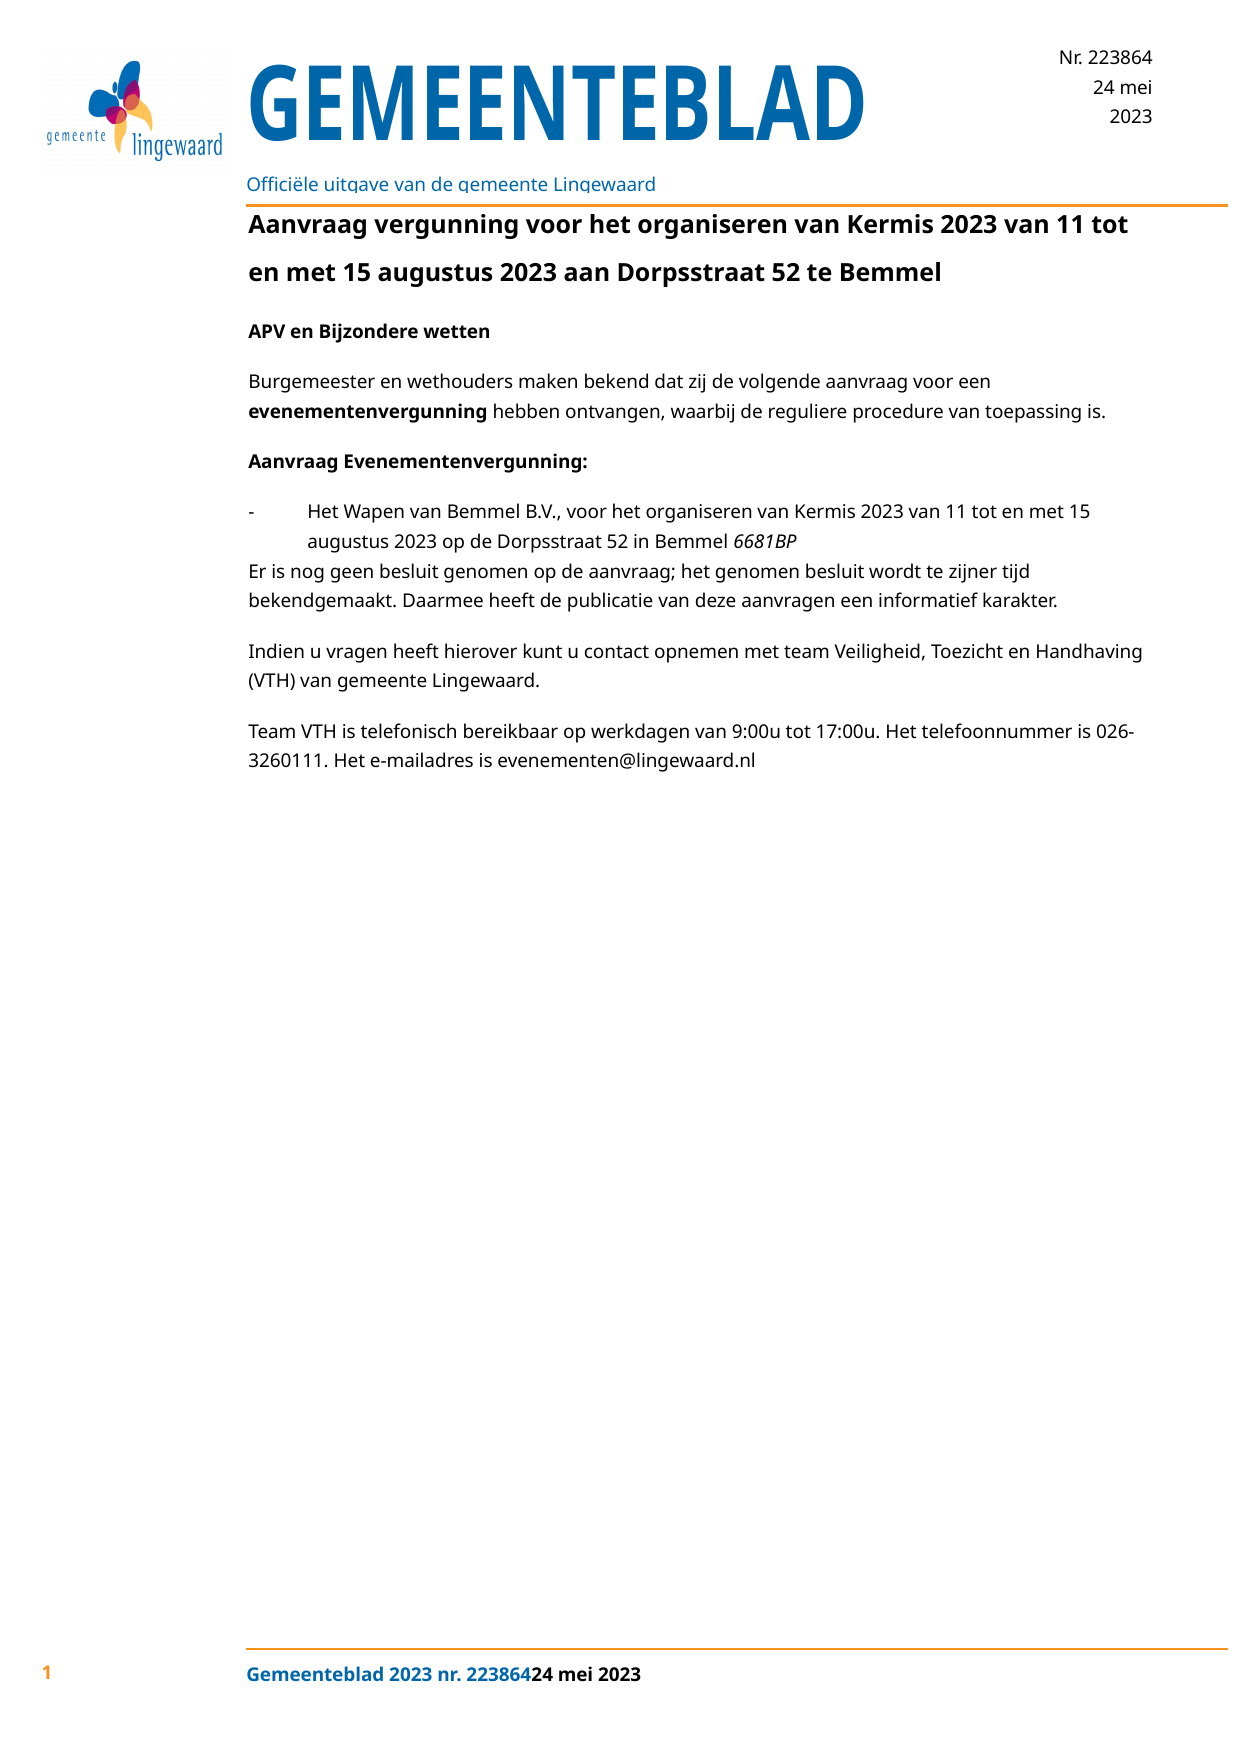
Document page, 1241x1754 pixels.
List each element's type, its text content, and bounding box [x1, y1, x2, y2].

text Indien u vragen heeft hierover kunt u contact opnemen met team Veiligheid, Toezicht en Handhaving (VTH) van gemeente Lingewaard. [248, 638, 1152, 693]
picture [41, 47, 231, 172]
text Aanvraag vergunning voor het organiseren van Kermis 2023 van 11 tot en met 15 augustus 2023 aan Dorpsstraat 52 te Bemmel [248, 207, 1152, 288]
text Burgemeester en wethouders maken bekend dat zij de volgende aanvraag voor een evenementenvergunning hebben ontvangen, waarbij de reguliere procedure van toepassing is. [248, 368, 1152, 424]
text Team VTH is telefonisch bereikbaar op werkdagen van 9:00u tot 17:00u. Het telefoonnummer is 026-3260111. Het e-mailadres is evenementen@lingewaard.nl [248, 718, 1152, 773]
text Aanvraag Evenementenvergunning: [248, 448, 1152, 474]
text APV en Bijzondere wetten [248, 318, 1152, 344]
list Het Wapen van Bemmel B.V., voor het organiseren van Kermis 2023 van 11 tot en met 15 augustus 2023 op de Dorpsstraat 52 in Bemmel 6681BP [248, 499, 1152, 554]
text Er is nog geen besluit genomen op de aanvraag; het genomen besluit wordt te zijner tijd bekendgemaakt. Daarmee heeft de publicatie van deze aanvragen een informatief karakter. [248, 558, 1152, 613]
